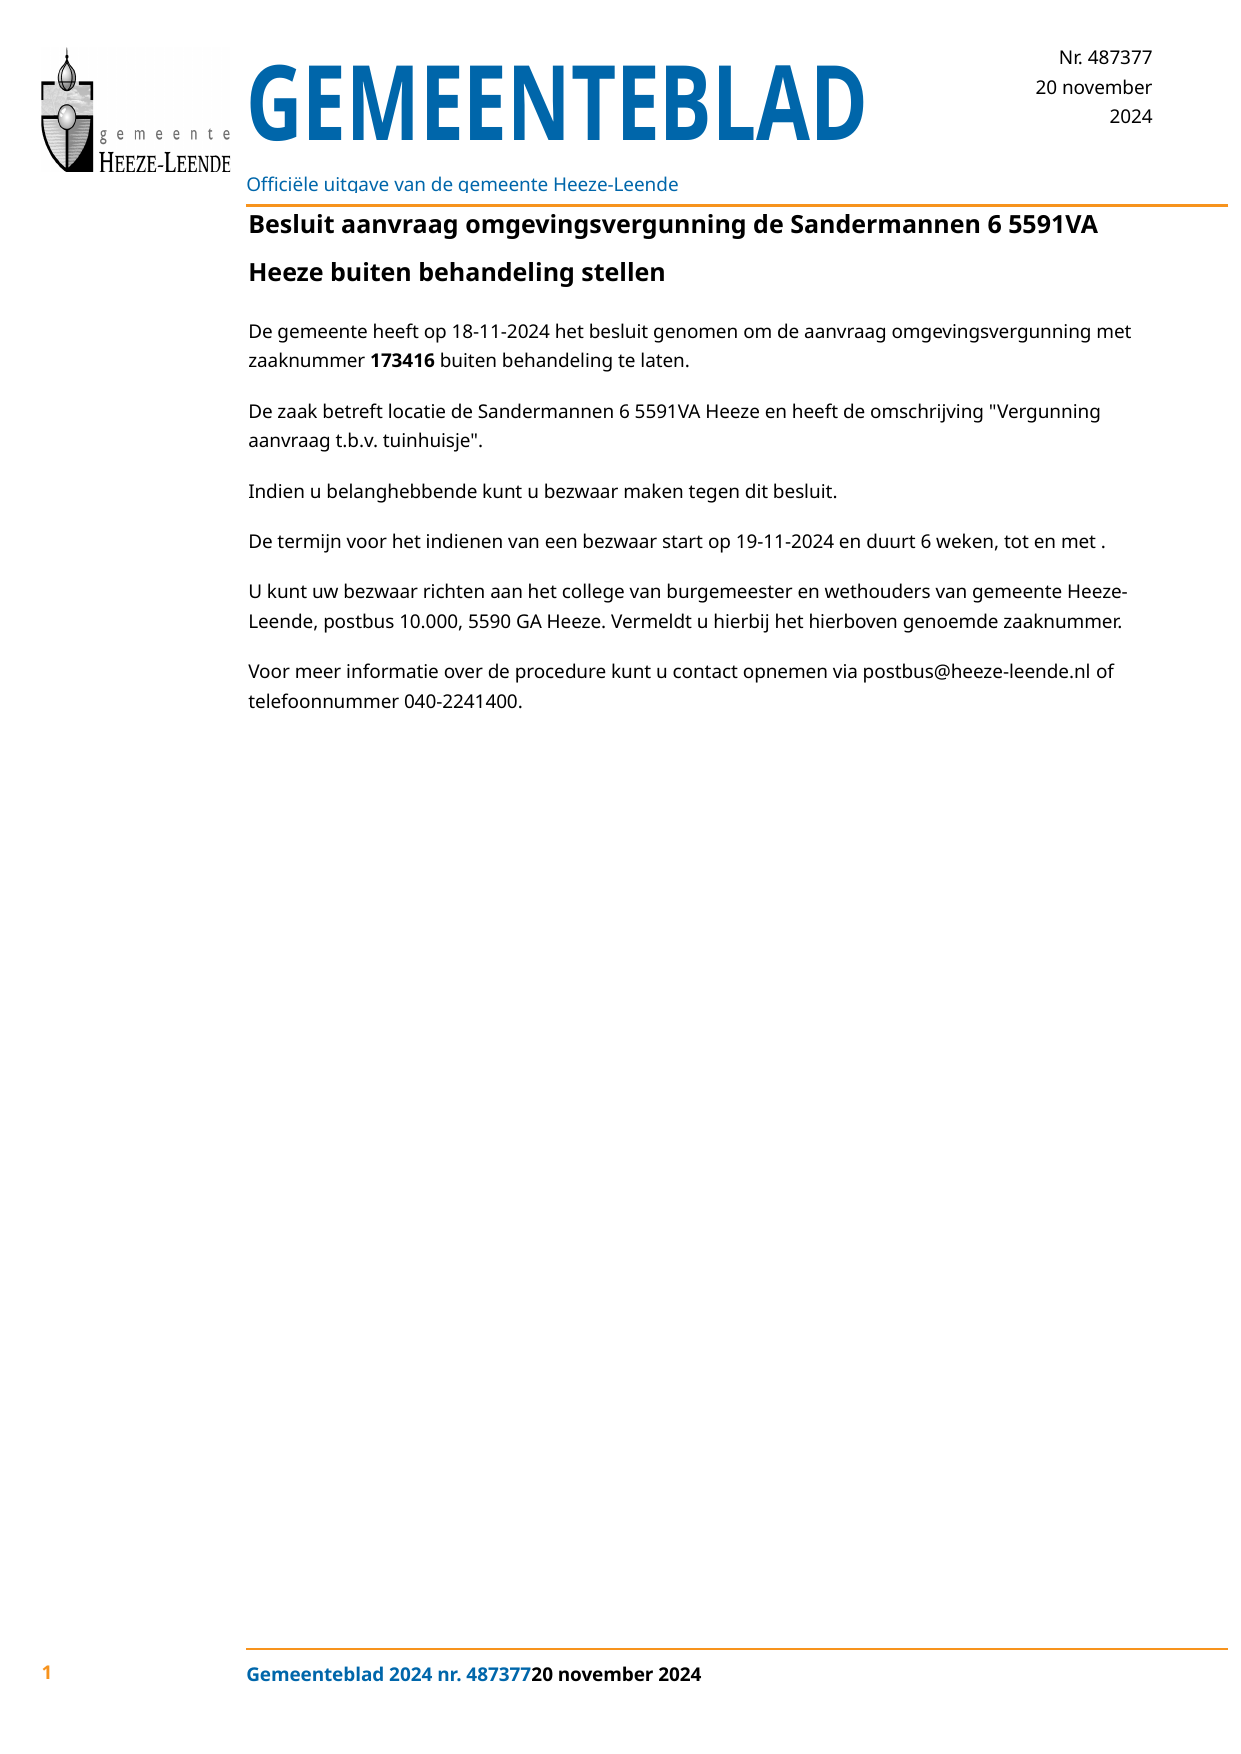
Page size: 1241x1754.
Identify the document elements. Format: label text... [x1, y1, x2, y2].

picture [41, 47, 231, 172]
text Voor meer informatie over de procedure kunt u contact opnemen via postbus@heeze-leende.nl of telefoonnummer 040-2241400. [248, 659, 1152, 714]
text De termijn voor het indienen van een bezwaar start op 19-11-2024 en duurt 6 weken, tot en met . [248, 528, 1152, 554]
text De zaak betreft locatie de Sandermannen 6 5591VA Heeze en heeft de omschrijving "Vergunning aanvraag t.b.v. tuinhuisje". [248, 398, 1152, 453]
text Indien u belanghebbende kunt u bezwaar maken tegen dit besluit. [248, 478, 1152, 504]
text Besluit aanvraag omgevingsvergunning de Sandermannen 6 5591VA Heeze buiten behandeling stellen [248, 207, 1152, 288]
text De gemeente heeft op 18-11-2024 het besluit genomen om de aanvraag omgevingsvergunning met zaaknummer 173416 buiten behandeling te laten. [248, 318, 1152, 373]
text U kunt uw bezwaar richten aan het college van burgemeester en wethouders van gemeente Heeze-Leende, postbus 10.000, 5590 GA Heeze. Vermeldt u hierbij het hierboven genoemde zaaknummer. [248, 579, 1152, 634]
